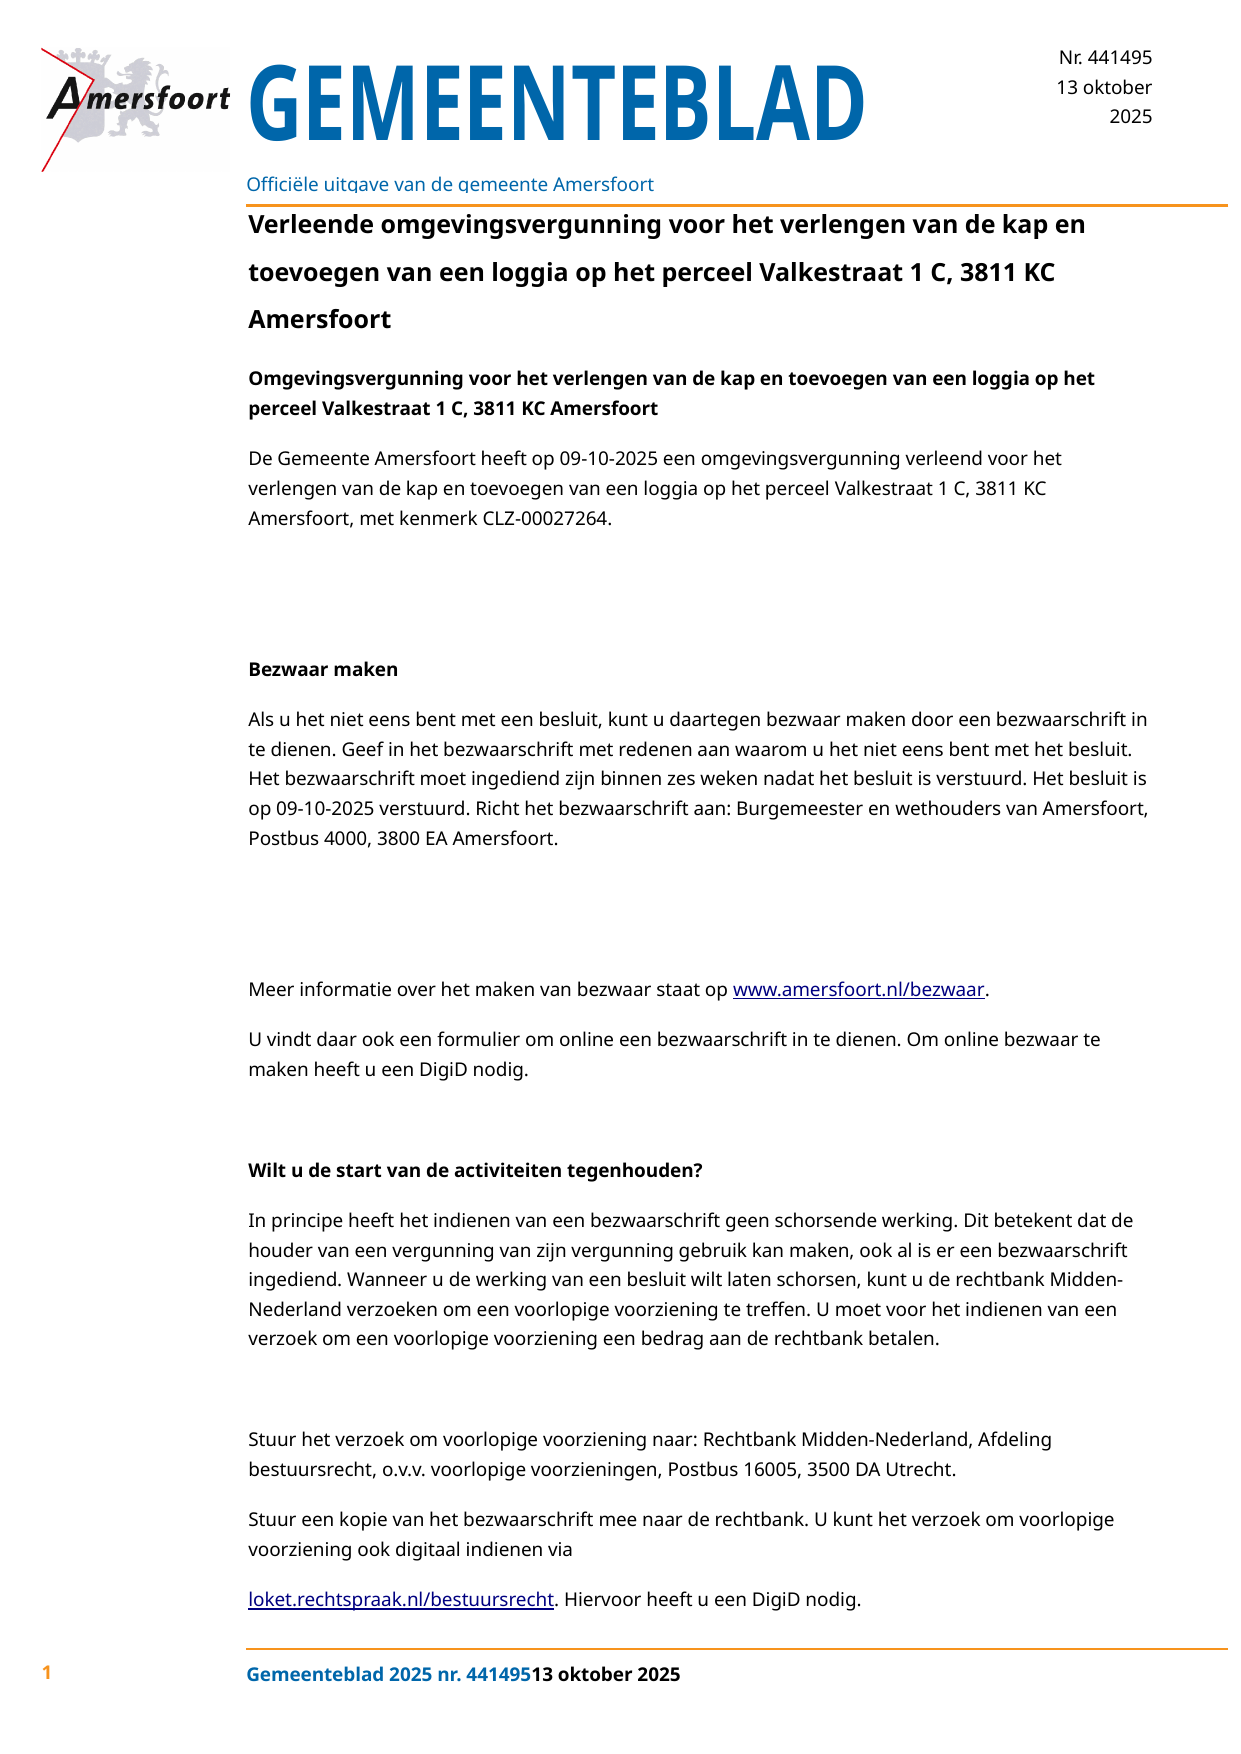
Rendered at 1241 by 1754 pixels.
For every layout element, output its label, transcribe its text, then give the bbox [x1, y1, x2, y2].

text Stuur het verzoek om voorlopige voorziening naar: Rechtbank Midden-Nederland, Afdeling bestuursrecht, o.v.v. voorlopige voorzieningen, Postbus 16005, 3500 DA Utrecht. [248, 1426, 1152, 1482]
text De Gemeente Amersfoort heeft op 09-10-2025 een omgevingsvergunning verleend voor het verlengen van de kap en toevoegen van een loggia op het perceel Valkestraat 1 C, 3811 KC Amersfoort, met kenmerk CLZ-00027264. [248, 446, 1152, 530]
text U vindt daar ook een formulier om online een bezwaarschrift in te dienen. Om online bezwaar te maken heeft u een DigiD nodig. [248, 1026, 1152, 1082]
text Als u het niet eens bent met een besluit, kunt u daartegen bezwaar maken door een bezwaarschrift in te dienen. Geef in het bezwaarschrift met redenen aan waarom u het niet eens bent met het besluit. Het bezwaarschrift moet ingediend zijn binnen zes weken nadat het besluit is verstuurd. Het besluit is op 09-10-2025 verstuurd. Richt het bezwaarschrift aan: Burgemeester en wethouders van Amersfoort, Postbus 4000, 3800 EA Amersfoort. [248, 706, 1152, 850]
text Verleende omgevingsvergunning voor het verlengen van de kap en toevoegen van een loggia op het perceel Valkestraat 1 C, 3811 KC Amersfoort [248, 207, 1152, 336]
text Meer informatie over het maken van bezwaar staat op www.amersfoort.nl/bezwaar. [248, 976, 1152, 1002]
text Stuur een kopie van het bezwaarschrift mee naar de rechtbank. U kunt het verzoek om voorlopige voorziening ook digitaal indienen via [248, 1506, 1152, 1562]
text In principe heeft het indienen van een bezwaarschrift geen schorsende werking. Dit betekent dat de houder van een vergunning van zijn vergunning gebruik kan maken, ook al is er een bezwaarschrift ingediend. Wanneer u de werking van een besluit wilt laten schorsen, kunt u de rechtbank Midden-Nederland verzoeken om een voorlopige voorziening te treffen. U moet voor het indienen van een verzoek om een voorlopige voorziening een bedrag aan de rechtbank betalen. [248, 1207, 1152, 1351]
picture [41, 47, 231, 172]
text loket.rechtspraak.nl/bestuursrecht. Hiervoor heeft u een DigiD nodig. [248, 1586, 1152, 1612]
text Bezwaar maken [248, 656, 1152, 682]
text Omgevingsvergunning voor het verlengen van de kap en toevoegen van een loggia op het perceel Valkestraat 1 C, 3811 KC Amersfoort [248, 366, 1152, 421]
text Wilt u de start van de activiteiten tegenhouden? [248, 1157, 1152, 1182]
